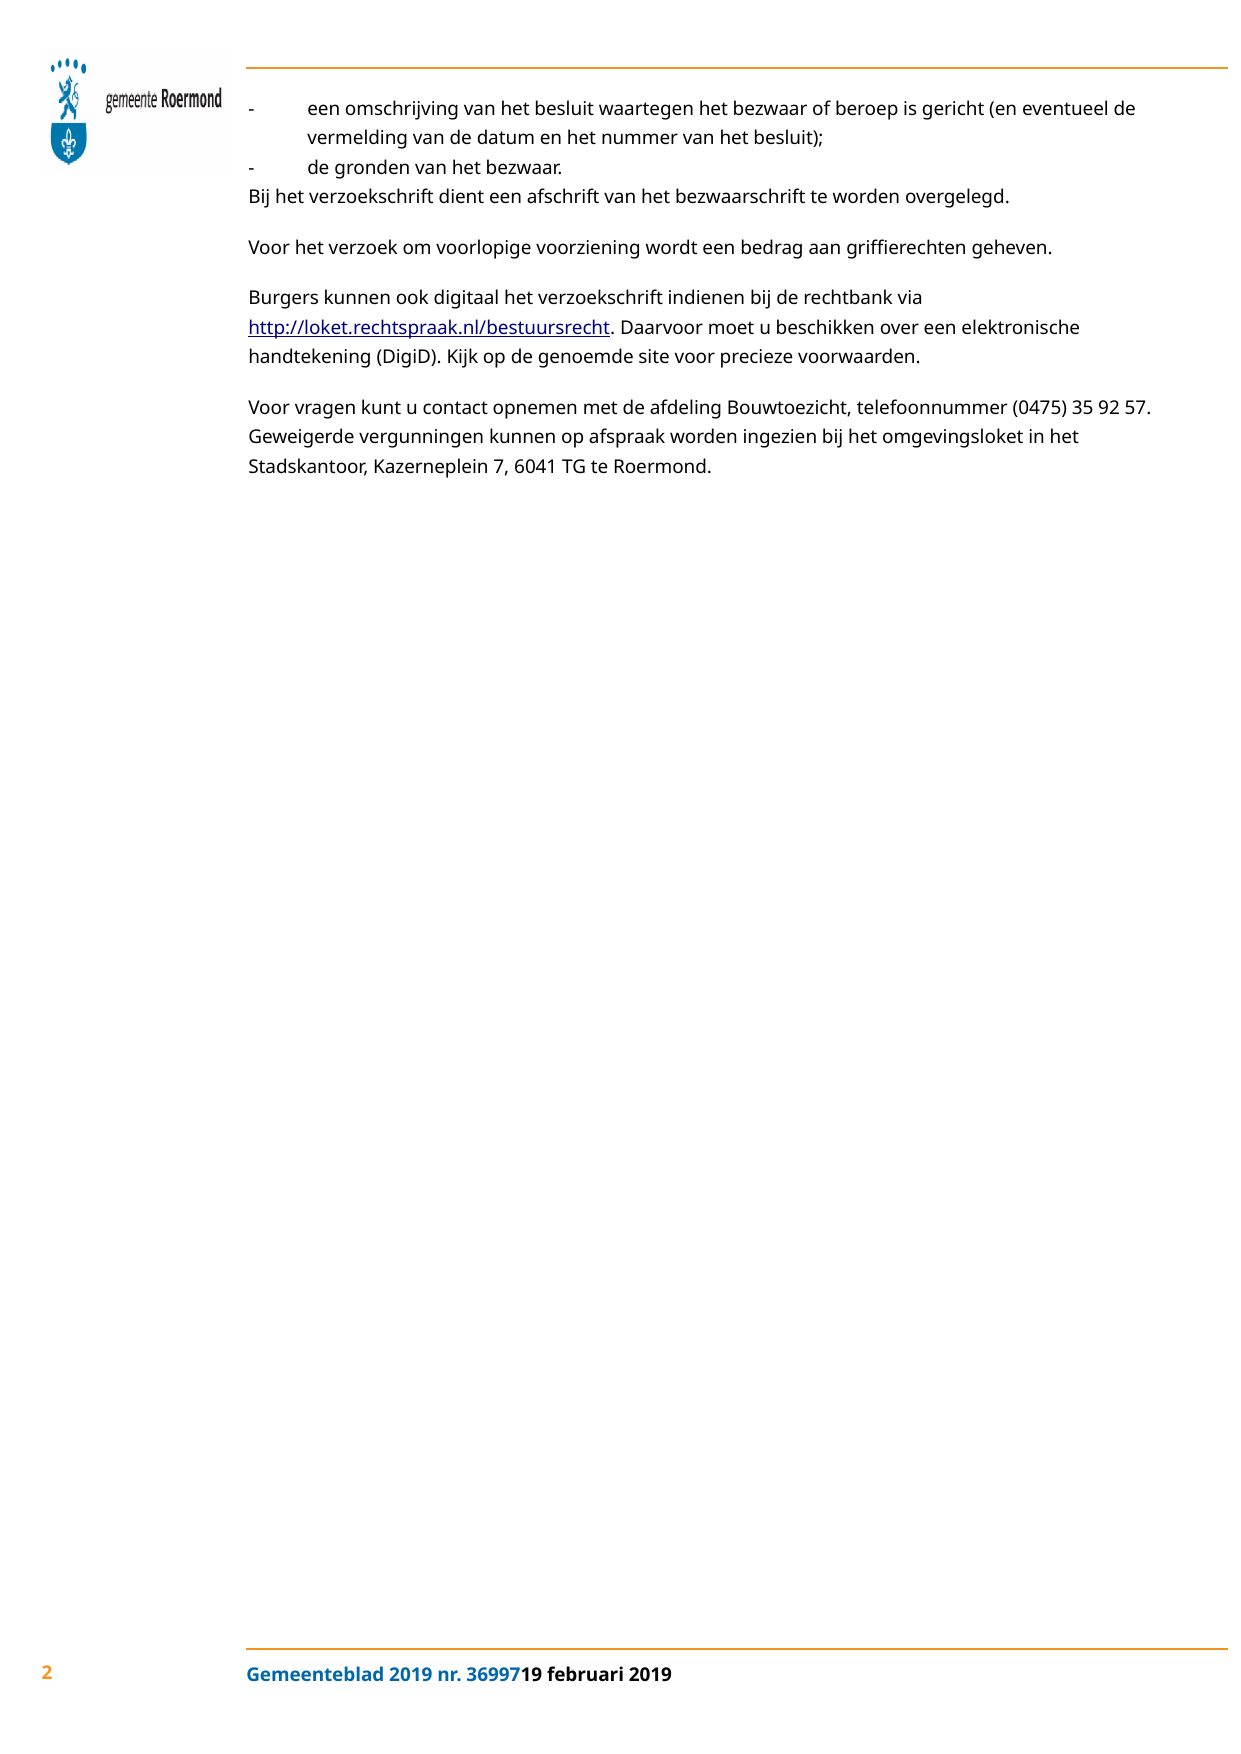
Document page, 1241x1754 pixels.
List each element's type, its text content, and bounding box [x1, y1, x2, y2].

list een omschrijving van het besluit waartegen het bezwaar of beroep is gericht (en eventueel de vermelding van de datum en het nummer van het besluit); [248, 95, 1152, 150]
text Bij het verzoekschrift dient een afschrift van het bezwaarschrift te worden overgelegd. [248, 183, 1152, 209]
text Voor het verzoek om voorlopige voorziening wordt een bedrag aan griffierechten geheven. [248, 234, 1152, 260]
picture [41, 47, 231, 172]
list de gronden van het bezwaar. [248, 154, 1152, 180]
text Burgers kunnen ook digitaal het verzoekschrift indienen bij de rechtbank via http://loket.rechtspraak.nl/bestuursrecht. Daarvoor moet u beschikken over een elektronische handtekening (DigiD). Kijk op de genoemde site voor precieze voorwaarden. [248, 284, 1152, 369]
text Voor vragen kunt u contact opnemen met de afdeling Bouwtoezicht, telefoonnummer (0475) 35 92 57. Geweigerde vergunningen kunnen op afspraak worden ingezien bij het omgevingsloket in het Stadskantoor, Kazerneplein 7, 6041 TG te Roermond. [248, 394, 1152, 479]
